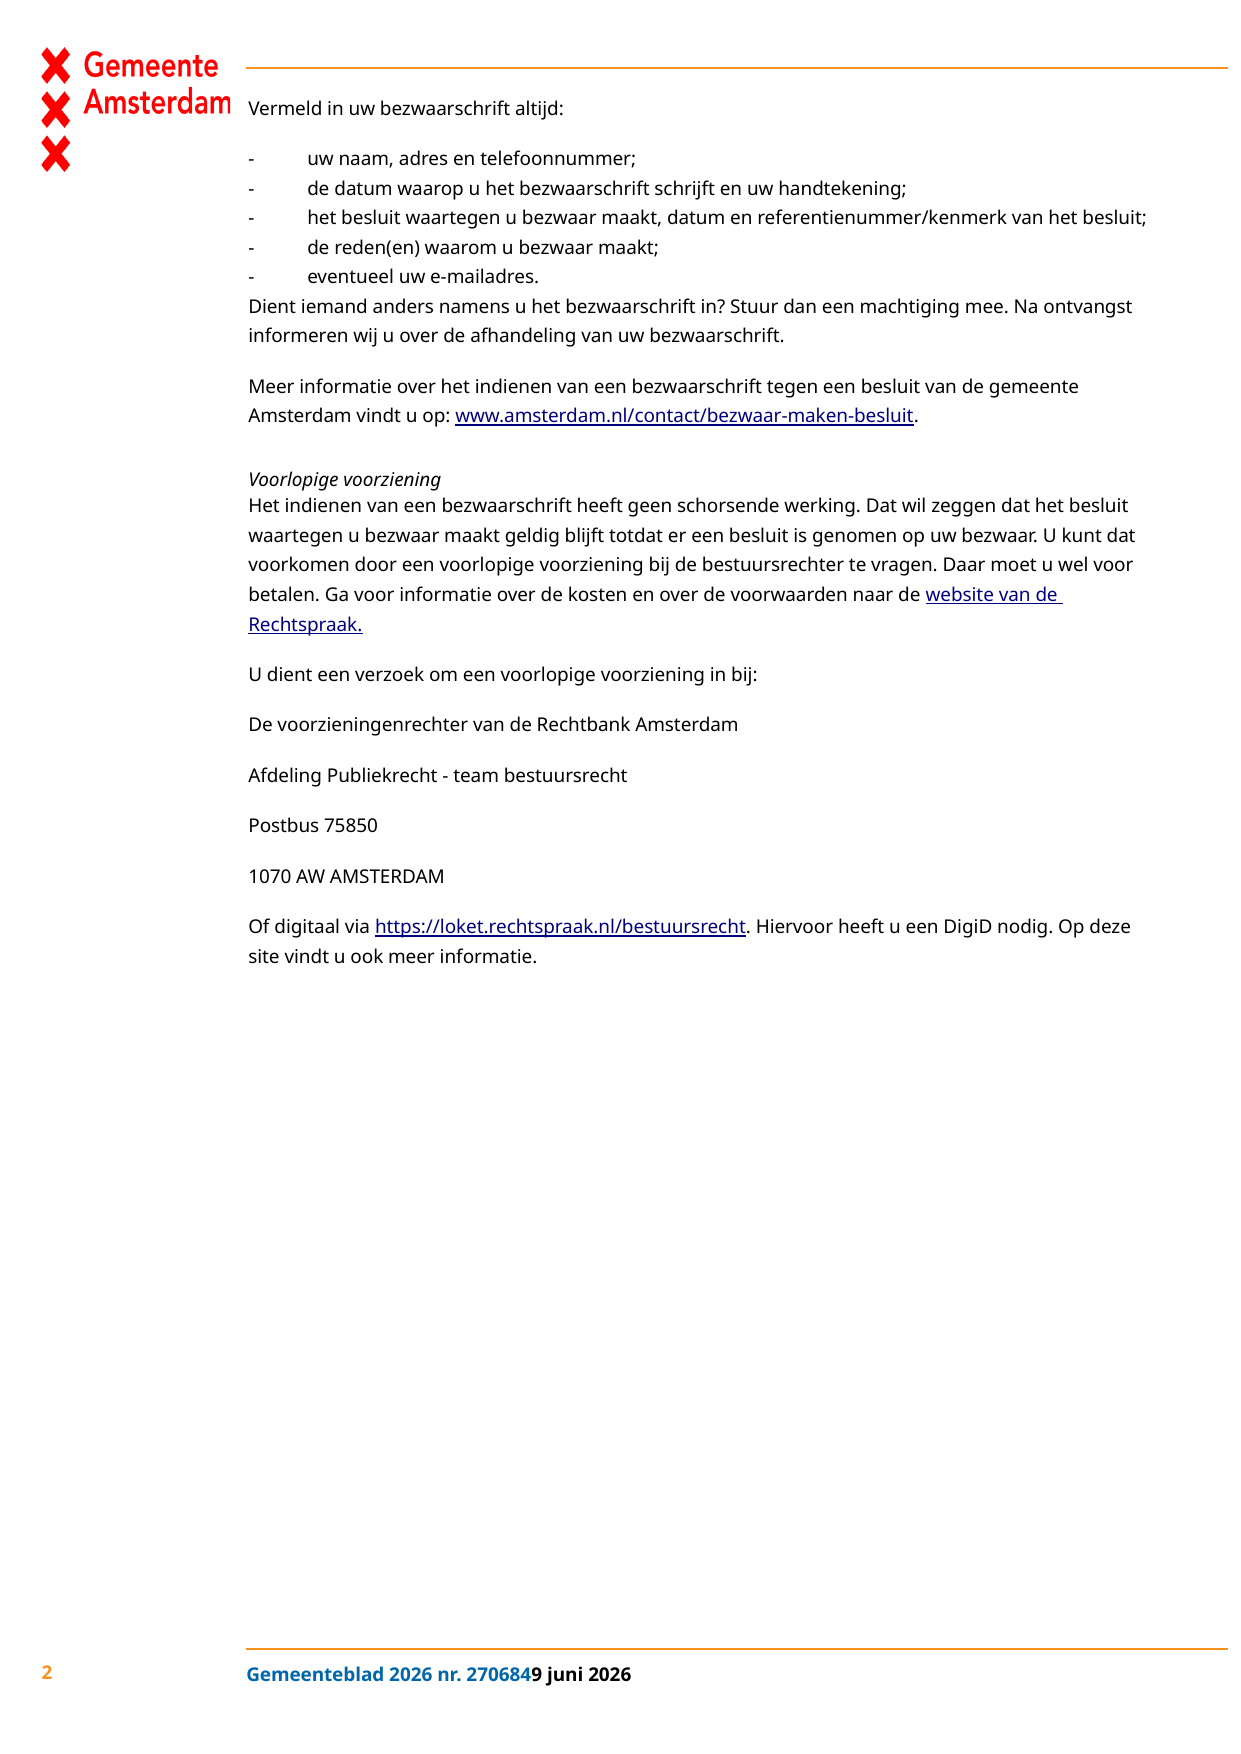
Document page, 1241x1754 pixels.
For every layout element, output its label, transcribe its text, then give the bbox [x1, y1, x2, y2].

text De voorzieningenrechter van de Rechtbank Amsterdam [248, 712, 1152, 737]
list de datum waarop u het bezwaarschrift schrijft en uw handtekening; [248, 175, 1152, 201]
list de reden(en) waarom u bezwaar maakt; [248, 234, 1152, 260]
list eventueel uw e-mailadres. [248, 263, 1152, 289]
text U dient een verzoek om een voorlopige voorziening in bij: [248, 661, 1152, 687]
text Dient iemand anders namens u het bezwaarschrift in? Stuur dan een machtiging mee. Na ontvangst informeren wij u over de afhandeling van uw bezwaarschrift. [248, 293, 1152, 348]
text Vermeld in uw bezwaarschrift altijd: [248, 95, 1152, 121]
text Afdeling Publiekrecht - team bestuursrecht [248, 762, 1152, 788]
text 1070 AW AMSTERDAM [248, 863, 1152, 888]
text Meer informatie over het indienen van een bezwaarschrift tegen een besluit van de gemeente Amsterdam vindt u op: www.amsterdam.nl/contact/bezwaar-maken-besluit. [248, 373, 1152, 428]
text Het indienen van een bezwaarschrift heeft geen schorsende werking. Dat wil zeggen dat het besluit waartegen u bezwaar maakt geldig blijft totdat er een besluit is genomen op uw bezwaar. U kunt dat voorkomen door een voorlopige voorziening bij de bestuursrechter te vragen. Daar moet u wel voor betalen. Ga voor informatie over de kosten en over de voorwaarden naar de website van de Rechtspraak. [248, 492, 1152, 636]
list het besluit waartegen u bezwaar maakt, datum en referentienummer/kenmerk van het besluit; [248, 204, 1152, 230]
picture [41, 47, 231, 172]
text Of digitaal via https://loket.rechtspraak.nl/bestuursrecht. Hiervoor heeft u een DigiD nodig. Op deze site vindt u ook meer informatie. [248, 913, 1152, 968]
text Postbus 75850 [248, 812, 1152, 838]
text Voorlopige voorziening [248, 467, 1152, 492]
list uw naam, adres en telefoonnummer; [248, 145, 1152, 171]
